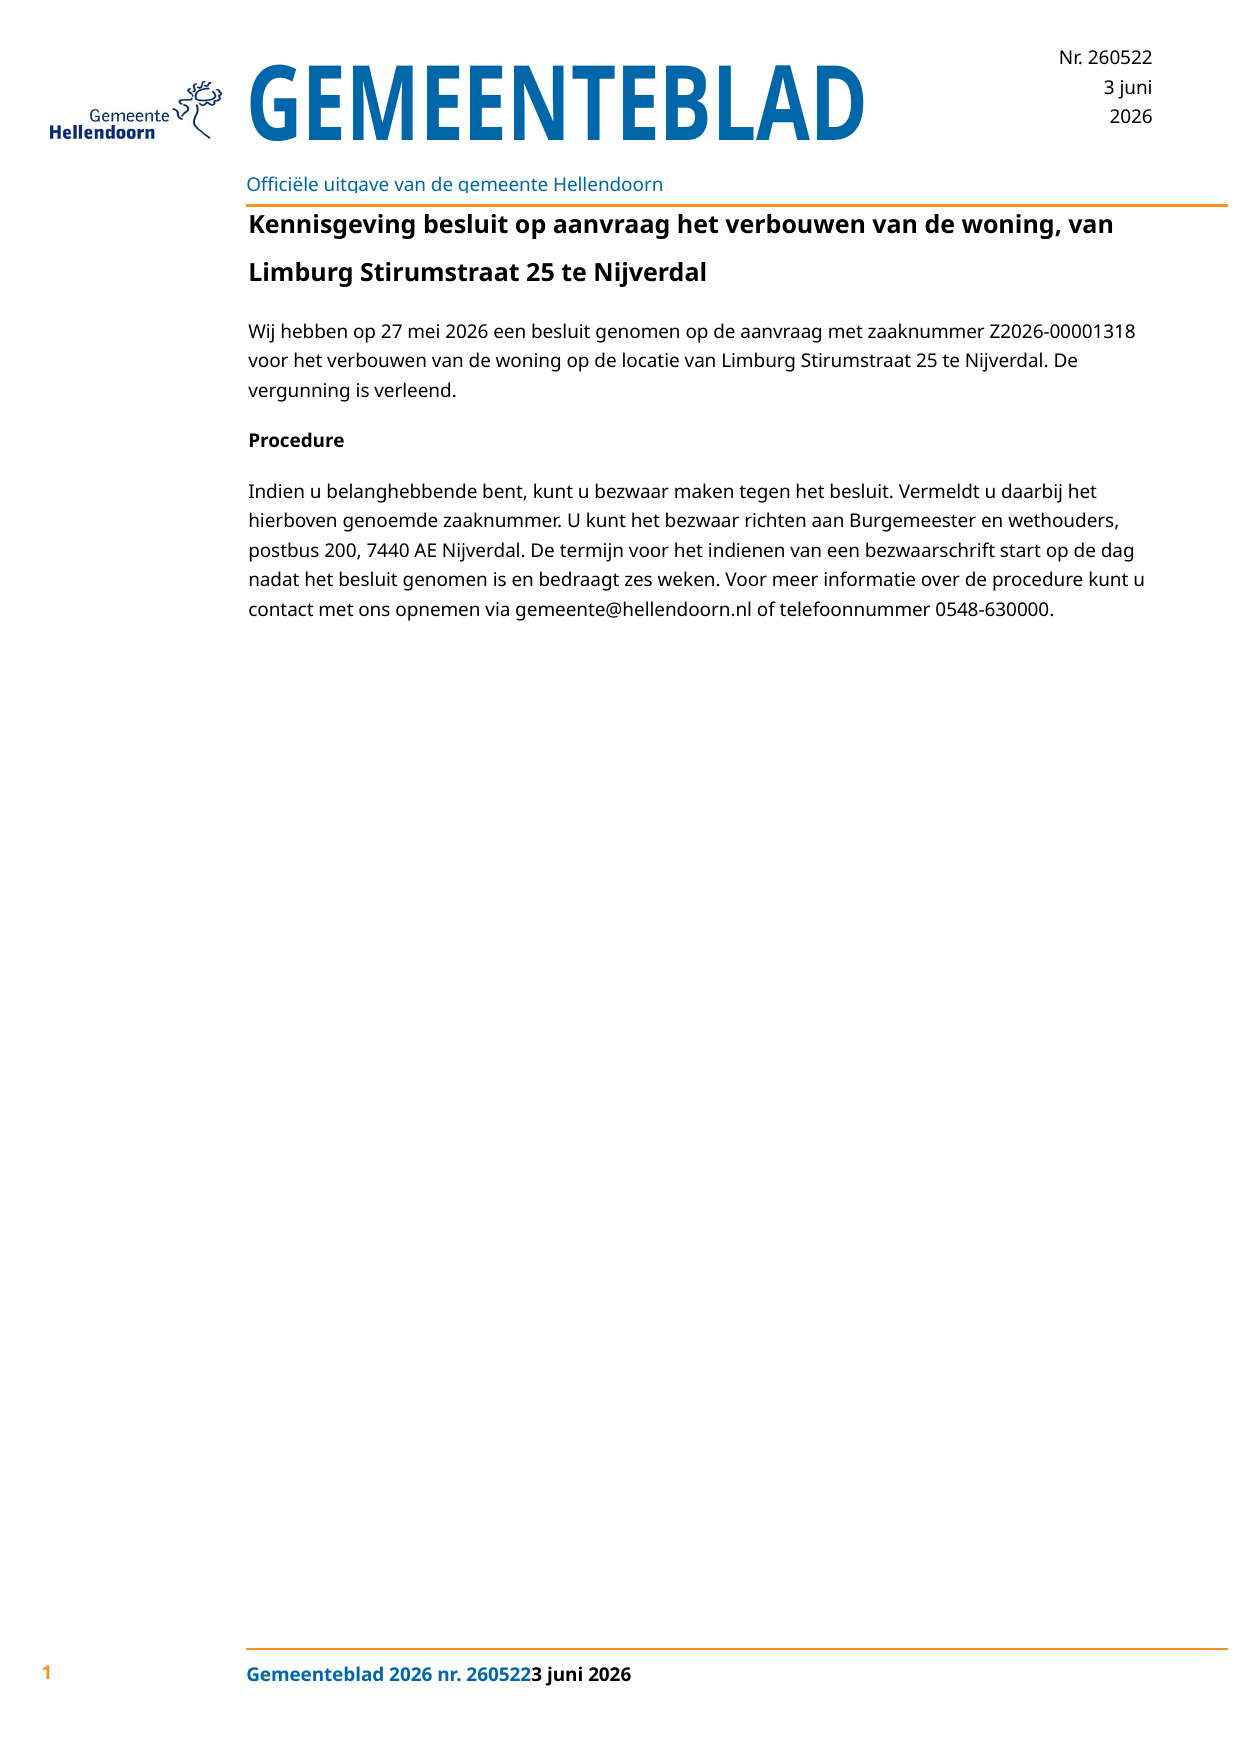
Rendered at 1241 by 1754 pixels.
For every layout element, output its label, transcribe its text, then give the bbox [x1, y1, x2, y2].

text Procedure [248, 427, 1152, 453]
text Kennisgeving besluit op aanvraag het verbouwen van de woning, van Limburg Stirumstraat 25 te Nijverdal [248, 207, 1152, 288]
text Wij hebben op 27 mei 2026 een besluit genomen op de aanvraag met zaaknummer Z2026-00001318 voor het verbouwen van de woning op de locatie van Limburg Stirumstraat 25 te Nijverdal. De vergunning is verleend. [248, 318, 1152, 403]
picture [41, 47, 231, 172]
text Indien u belanghebbende bent, kunt u bezwaar maken tegen het besluit. Vermeldt u daarbij het hierboven genoemde zaaknummer. U kunt het bezwaar richten aan Burgemeester en wethouders, postbus 200, 7440 AE Nijverdal. De termijn voor het indienen van een bezwaarschrift start op de dag nadat het besluit genomen is en bedraagt zes weken. Voor meer informatie over de procedure kunt u contact met ons opnemen via gemeente@hellendoorn.nl of telefoonnummer 0548-630000. [248, 478, 1152, 622]
